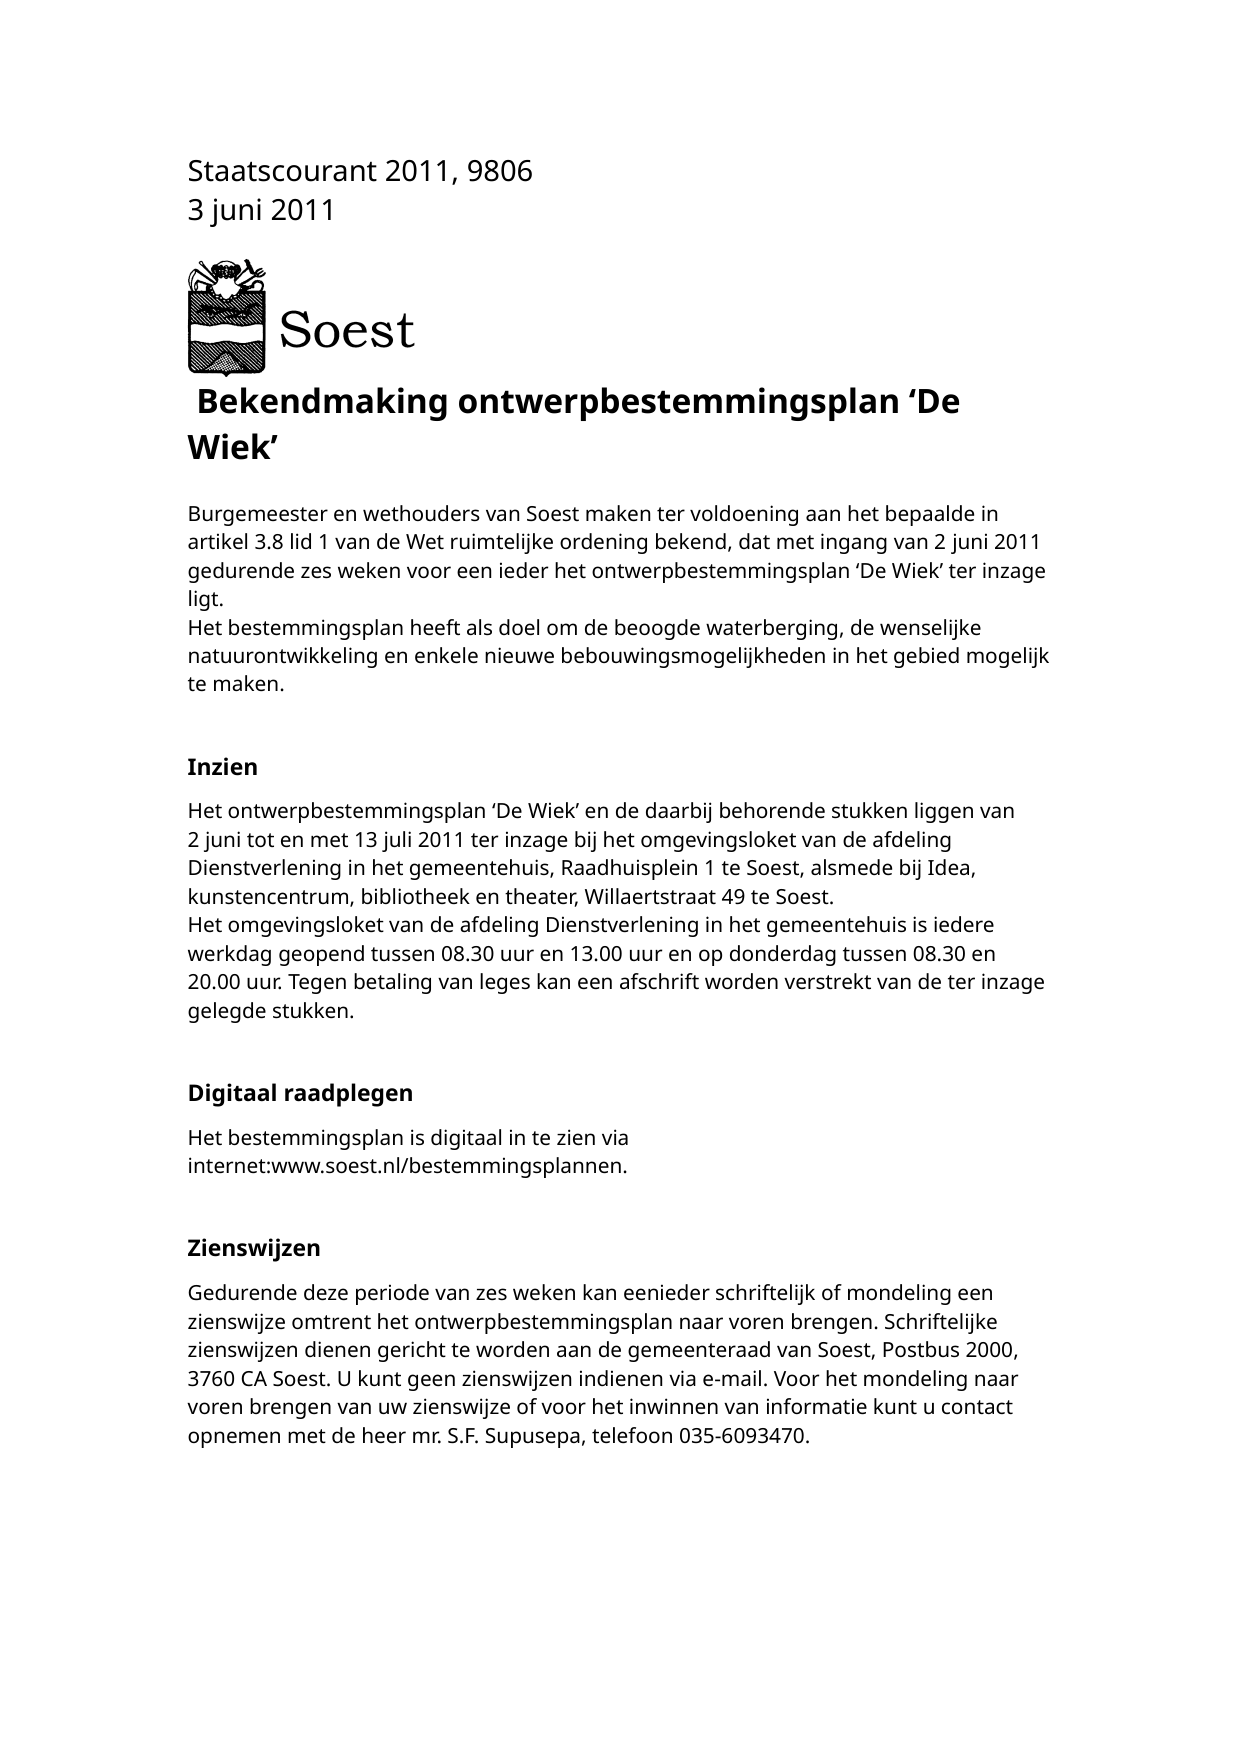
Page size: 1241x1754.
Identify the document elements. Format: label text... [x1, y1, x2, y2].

picture [187, 258, 418, 378]
text Het omgevingsloket van de afdeling Dienstverlening in het gemeentehuis is iedere werkdag geopend tussen 08.30 uur en 13.00 uur en op donderdag tussen 08.30 en 20.00 uur. Tegen betaling van leges kan een afschrift worden verstrekt van de ter inzage gelegde stukken. [187, 910, 1053, 1024]
subtitle Digitaal raadplegen [187, 1077, 1053, 1108]
text Het ontwerpbestemmingsplan ‘De Wiek’ en de daarbij behorende stukken liggen van 2 juni tot en met 13 juli 2011 ter inzage bij het omgevingsloket van de afdeling Dienstverlening in het gemeentehuis, Raadhuisplein 1 te Soest, alsmede bij Idea, kunstencentrum, bibliotheek en theater, Willaertstraat 49 te Soest. [187, 797, 1053, 910]
text 3 juni 2011 [187, 190, 1053, 229]
subtitle Zienswijzen [187, 1232, 1053, 1263]
text Gedurende deze periode van zes weken kan eenieder schriftelijk of mondeling een zienswijze omtrent het ontwerpbestemmingsplan naar voren brengen. Schriftelijke zienswijzen dienen gericht te worden aan de gemeenteraad van Soest, Postbus 2000, 3760 CA Soest. U kunt geen zienswijzen indienen via e-mail. Voor het mondeling naar voren brengen van uw zienswijze of voor het inwinnen van informatie kunt u contact opnemen met de heer mr. S.F. Supusepa, telefoon 035-6093470. [187, 1278, 1053, 1449]
subtitle Inzien [187, 750, 1053, 782]
subtitle Bekendmaking ontwerpbestemmingsplan ‘De Wiek’ [187, 271, 1053, 469]
text Het bestemmingsplan heeft als doel om de beoogde waterberging, de wenselijke natuurontwikkeling en enkele nieuwe bebouwingsmogelijkheden in het gebied mogelijk te maken. [187, 613, 1053, 698]
text Staatscourant 2011, 9806 [187, 150, 1053, 190]
text Het bestemmingsplan is digitaal in te zien via internet:www.soest.nl/bestemmingsplannen. [187, 1123, 1053, 1180]
text Burgemeester en wethouders van Soest maken ter voldoening aan het bepaalde in artikel 3.8 lid 1 van de Wet ruimtelijke ordening bekend, dat met ingang van 2 juni 2011 gedurende zes weken voor een ieder het ontwerpbestemmingsplan ‘De Wiek’ ter inzage ligt. [187, 499, 1053, 613]
